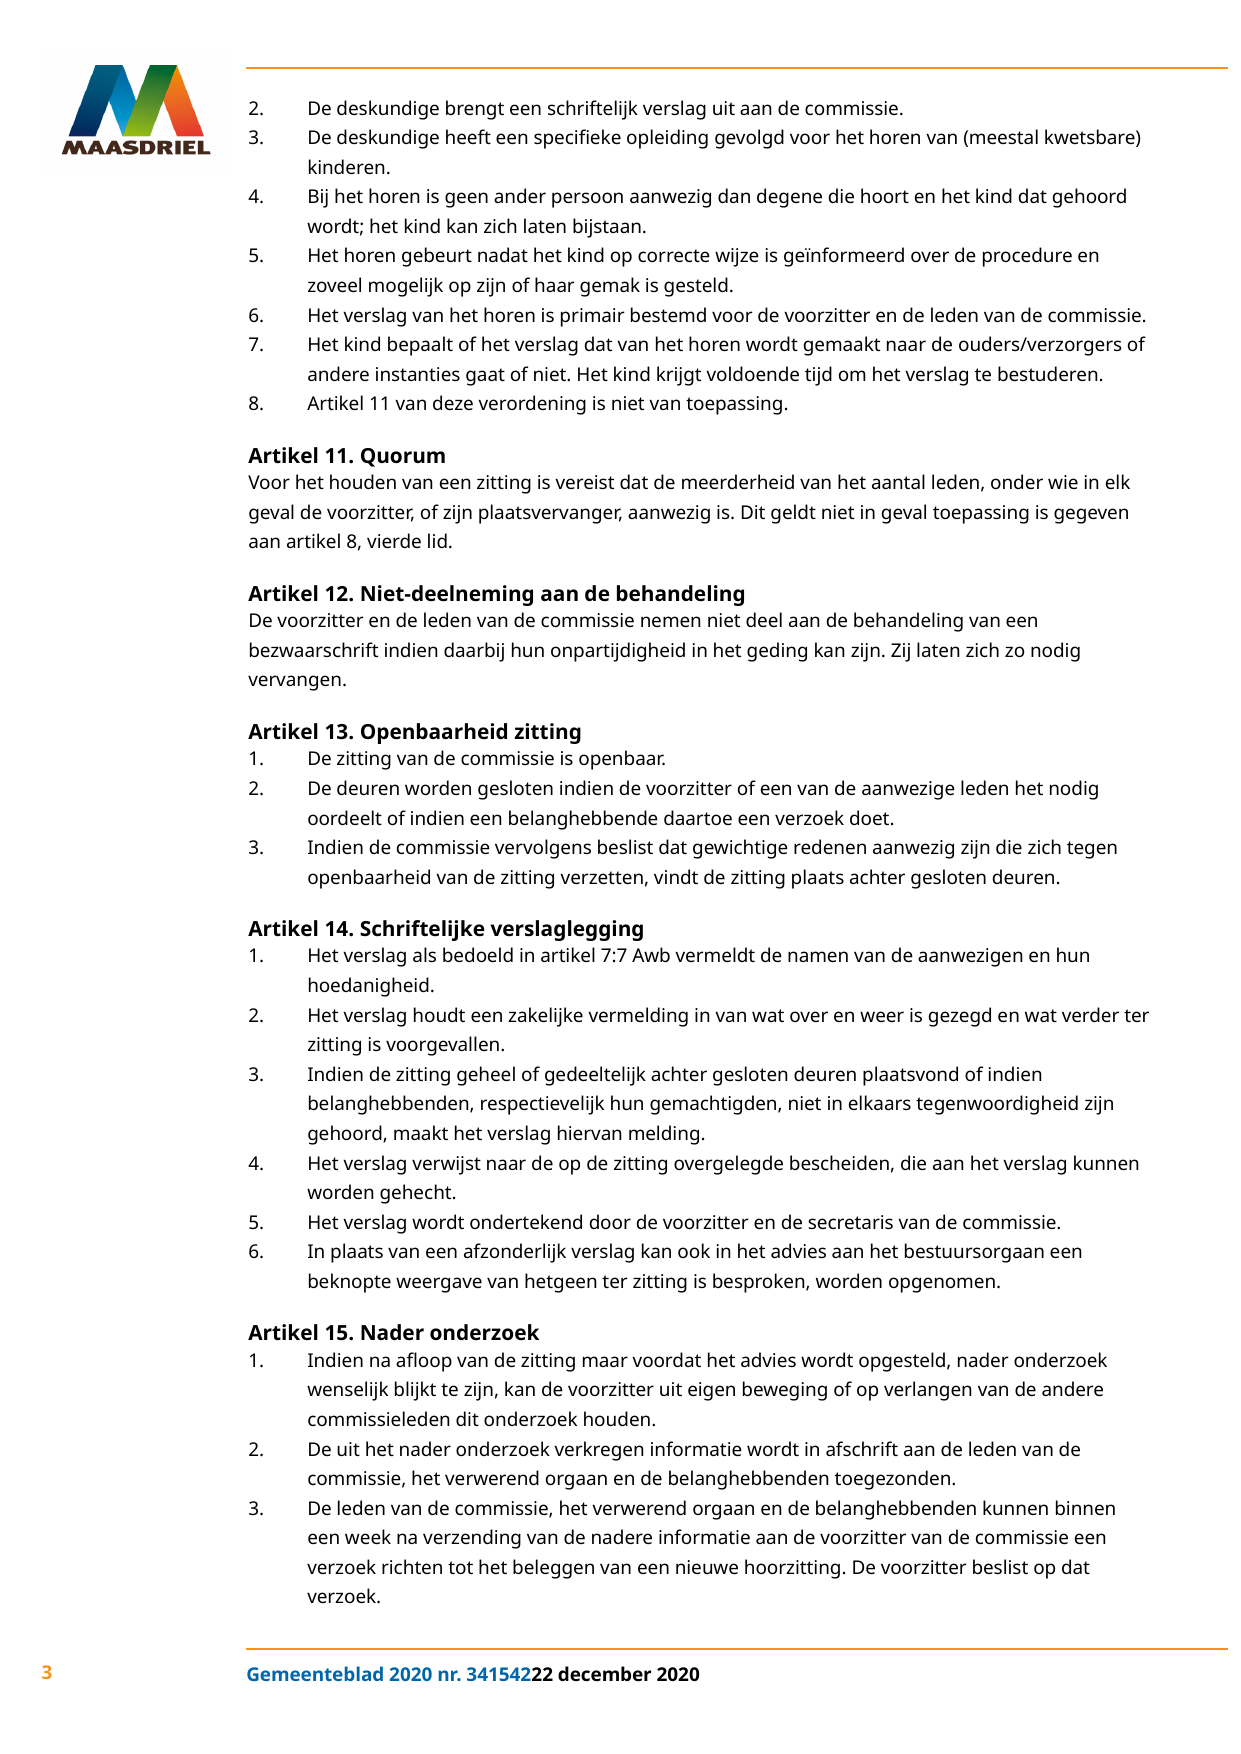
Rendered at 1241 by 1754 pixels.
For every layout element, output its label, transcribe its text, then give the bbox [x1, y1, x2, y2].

text De voorzitter en de leden van de commissie nemen niet deel aan de behandeling van een bezwaarschrift indien daarbij hun onpartijdigheid in het geding kan zijn. Zij laten zich zo nodig vervangen. [248, 607, 1152, 692]
list Het verslag wordt ondertekend door de voorzitter en de secretaris van de commissie. [248, 1209, 1152, 1235]
list Indien de zitting geheel of gedeeltelijk achter gesloten deuren plaatsvond of indien belanghebbenden, respectievelijk hun gemachtigden, niet in elkaars tegenwoordigheid zijn gehoord, maakt het verslag hiervan melding. [248, 1061, 1152, 1146]
list De deuren worden gesloten indien de voorzitter of een van de aanwezige leden het nodig oordeelt of indien een belanghebbende daartoe een verzoek doet. [248, 775, 1152, 830]
list In plaats van een afzonderlijk verslag kan ook in het advies aan het bestuursorgaan een beknopte weergave van hetgeen ter zitting is besproken, worden opgenomen. [248, 1238, 1152, 1294]
text Artikel 11. Quorum [248, 441, 1152, 469]
text Artikel 15. Nader onderzoek [248, 1318, 1152, 1347]
list De deskundige brengt een schriftelijk verslag uit aan de commissie. [248, 95, 1152, 121]
list Artikel 11 van deze verordening is niet van toepassing. [248, 391, 1152, 416]
text Artikel 14. Schriftelijke verslaglegging [248, 914, 1152, 943]
list Het horen gebeurt nadat het kind op correcte wijze is geïnformeerd over de procedure en zoveel mogelijk op zijn of haar gemak is gesteld. [248, 243, 1152, 298]
list Indien de commissie vervolgens beslist dat gewichtige redenen aanwezig zijn die zich tegen openbaarheid van de zitting verzetten, vindt de zitting plaats achter gesloten deuren. [248, 834, 1152, 889]
list Indien na afloop van de zitting maar voordat het advies wordt opgesteld, nader onderzoek wenselijk blijkt te zijn, kan de voorzitter uit eigen beweging of op verlangen van de andere commissieleden dit onderzoek houden. [248, 1347, 1152, 1432]
picture [41, 47, 231, 172]
list Het verslag van het horen is primair bestemd voor de voorzitter en de leden van de commissie. [248, 302, 1152, 328]
list De deskundige heeft een specifieke opleiding gevolgd voor het horen van (meestal kwetsbare) kinderen. [248, 124, 1152, 180]
list De leden van de commissie, het verwerend orgaan en de belanghebbenden kunnen binnen een week na verzending van de nadere informatie aan de voorzitter van de commissie een verzoek richten tot het beleggen van een nieuwe hoorzitting. De voorzitter beslist op dat verzoek. [248, 1495, 1152, 1609]
list Bij het horen is geen ander persoon aanwezig dan degene die hoort en het kind dat gehoord wordt; het kind kan zich laten bijstaan. [248, 183, 1152, 239]
list Het verslag als bedoeld in artikel 7:7 Awb vermeldt de namen van de aanwezigen en hun hoedanigheid. [248, 943, 1152, 998]
list De zitting van de commissie is openbaar. [248, 746, 1152, 771]
list Het verslag verwijst naar de op de zitting overgelegde bescheiden, die aan het verslag kunnen worden gehecht. [248, 1150, 1152, 1205]
list Het kind bepaalt of het verslag dat van het horen wordt gemaakt naar de ouders/verzorgers of andere instanties gaat of niet. Het kind krijgt voldoende tijd om het verslag te bestuderen. [248, 331, 1152, 387]
list Het verslag houdt een zakelijke vermelding in van wat over en weer is gezegd en wat verder ter zitting is voorgevallen. [248, 1002, 1152, 1057]
text Voor het houden van een zitting is vereist dat de meerderheid van het aantal leden, onder wie in elk geval de voorzitter, of zijn plaatsvervanger, aanwezig is. Dit geldt niet in geval toepassing is gegeven aan artikel 8, vierde lid. [248, 469, 1152, 554]
text Artikel 13. Openbaarheid zitting [248, 717, 1152, 746]
text Artikel 12. Niet-deelneming aan de behandeling [248, 579, 1152, 607]
list De uit het nader onderzoek verkregen informatie wordt in afschrift aan de leden van de commissie, het verwerend orgaan en de belanghebbenden toegezonden. [248, 1436, 1152, 1491]
